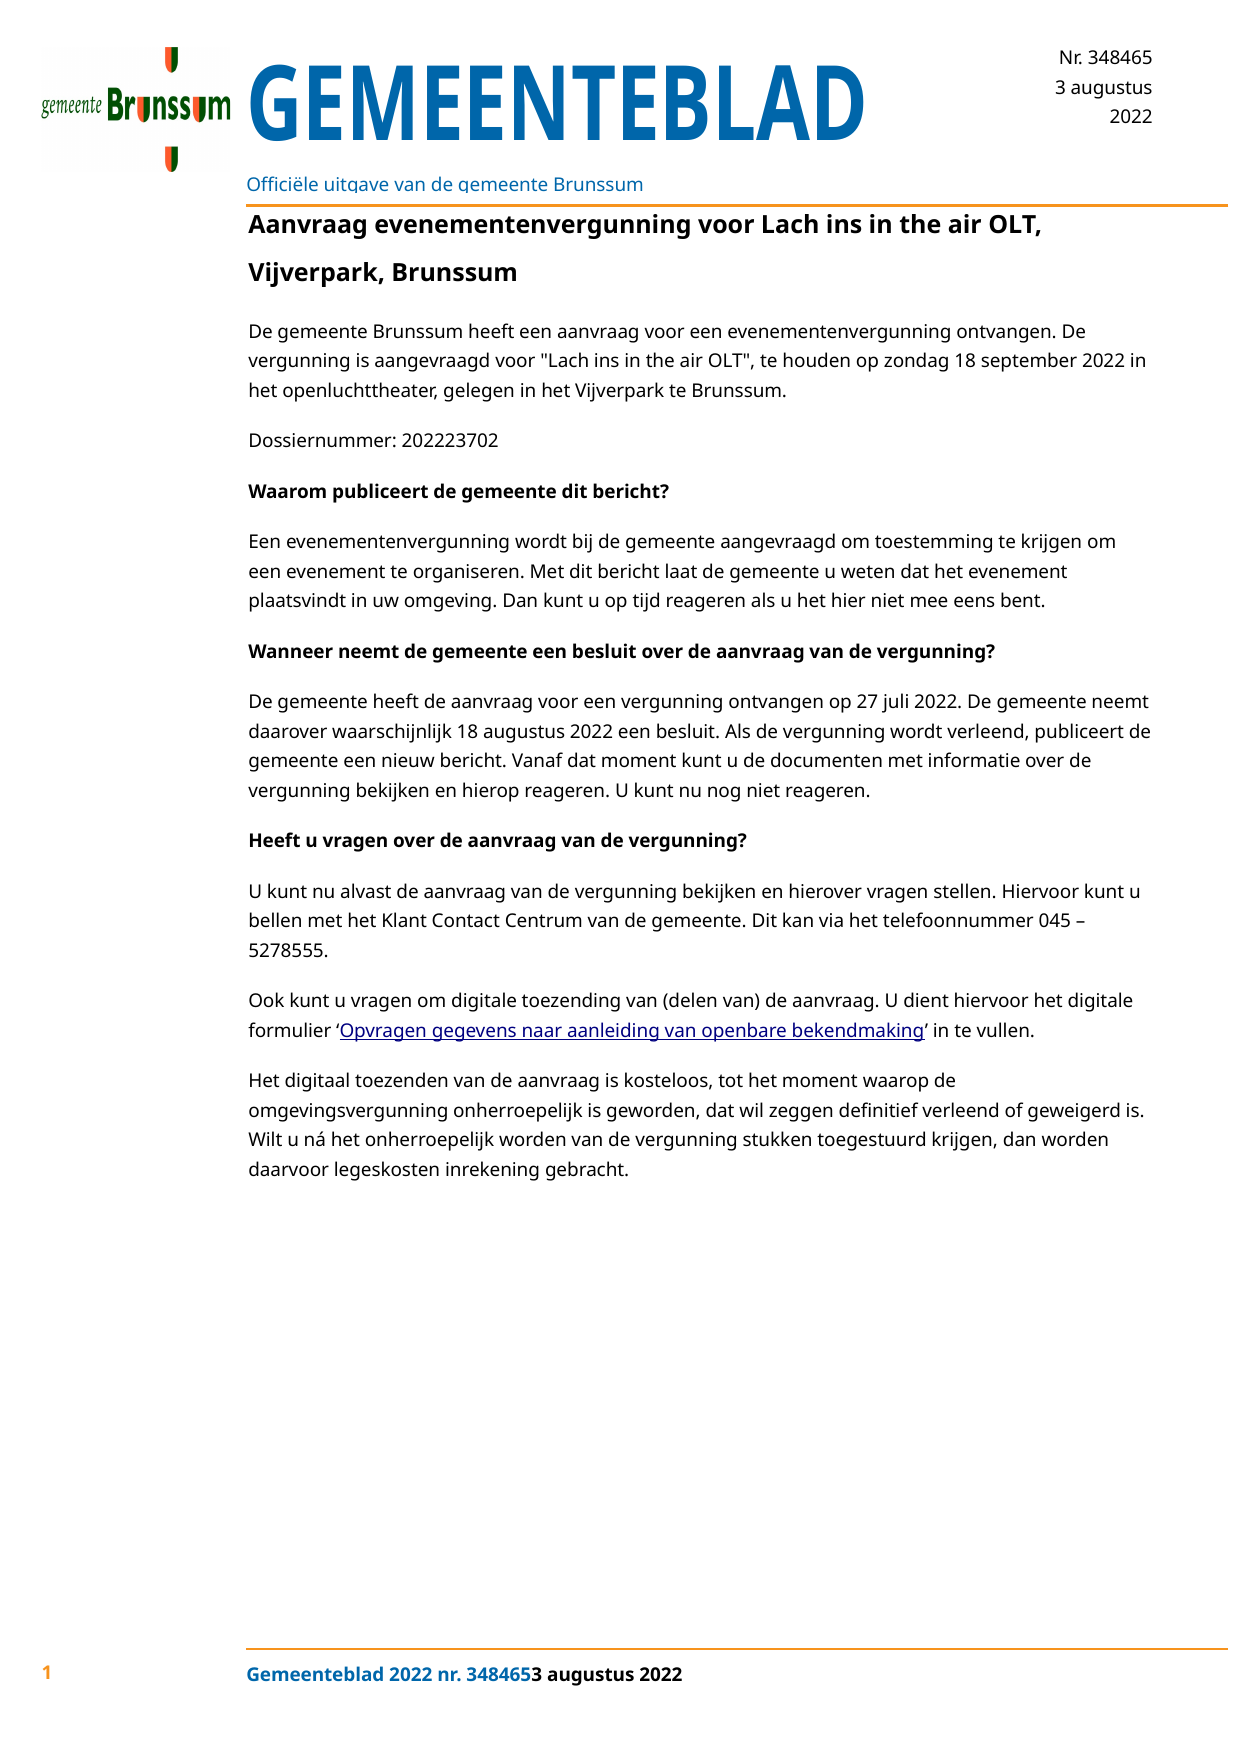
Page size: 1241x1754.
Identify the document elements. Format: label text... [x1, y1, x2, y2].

text Ook kunt u vragen om digitale toezending van (delen van) de aanvraag. U dient hiervoor het digitale formulier ‘Opvragen gegevens naar aanleiding van openbare bekendmaking’ in te vullen. [248, 987, 1152, 1043]
text Heeft u vragen over de aanvraag van de vergunning? [248, 827, 1152, 853]
text De gemeente Brunssum heeft een aanvraag voor een evenementenvergunning ontvangen. De vergunning is aangevraagd voor "Lach ins in the air OLT", te houden op zondag 18 september 2022 in het openluchttheater, gelegen in het Vijverpark te Brunssum. [248, 318, 1152, 403]
text Dossiernummer: 202223702 [248, 427, 1152, 453]
text Wanneer neemt de gemeente een besluit over de aanvraag van de vergunning? [248, 638, 1152, 664]
text Een evenementenvergunning wordt bij de gemeente aangevraagd om toestemming te krijgen om een evenement te organiseren. Met dit bericht laat de gemeente u weten dat het evenement plaatsvindt in uw omgeving. Dan kunt u op tijd reageren als u het hier niet mee eens bent. [248, 528, 1152, 613]
text Waarom publiceert de gemeente dit bericht? [248, 478, 1152, 504]
text De gemeente heeft de aanvraag voor een vergunning ontvangen op 27 juli 2022. De gemeente neemt daarover waarschijnlijk 18 augustus 2022 een besluit. Als de vergunning wordt verleend, publiceert de gemeente een nieuw bericht. Vanaf dat moment kunt u de documenten met informatie over de vergunning bekijken en hierop reageren. U kunt nu nog niet reageren. [248, 688, 1152, 803]
text Aanvraag evenementenvergunning voor Lach ins in the air OLT, Vijverpark, Brunssum [248, 207, 1152, 288]
text Het digitaal toezenden van de aanvraag is kosteloos, tot het moment waarop de omgevingsvergunning onherroepelijk is geworden, dat wil zeggen definitief verleend of geweigerd is. Wilt u ná het onherroepelijk worden van de vergunning stukken toegestuurd krijgen, dan worden daarvoor legeskosten inrekening gebracht. [248, 1067, 1152, 1182]
picture [41, 47, 231, 172]
text U kunt nu alvast de aanvraag van de vergunning bekijken en hierover vragen stellen. Hiervoor kunt u bellen met het Klant Contact Centrum van de gemeente. Dit kan via het telefoonnummer 045 – 5278555. [248, 878, 1152, 963]
